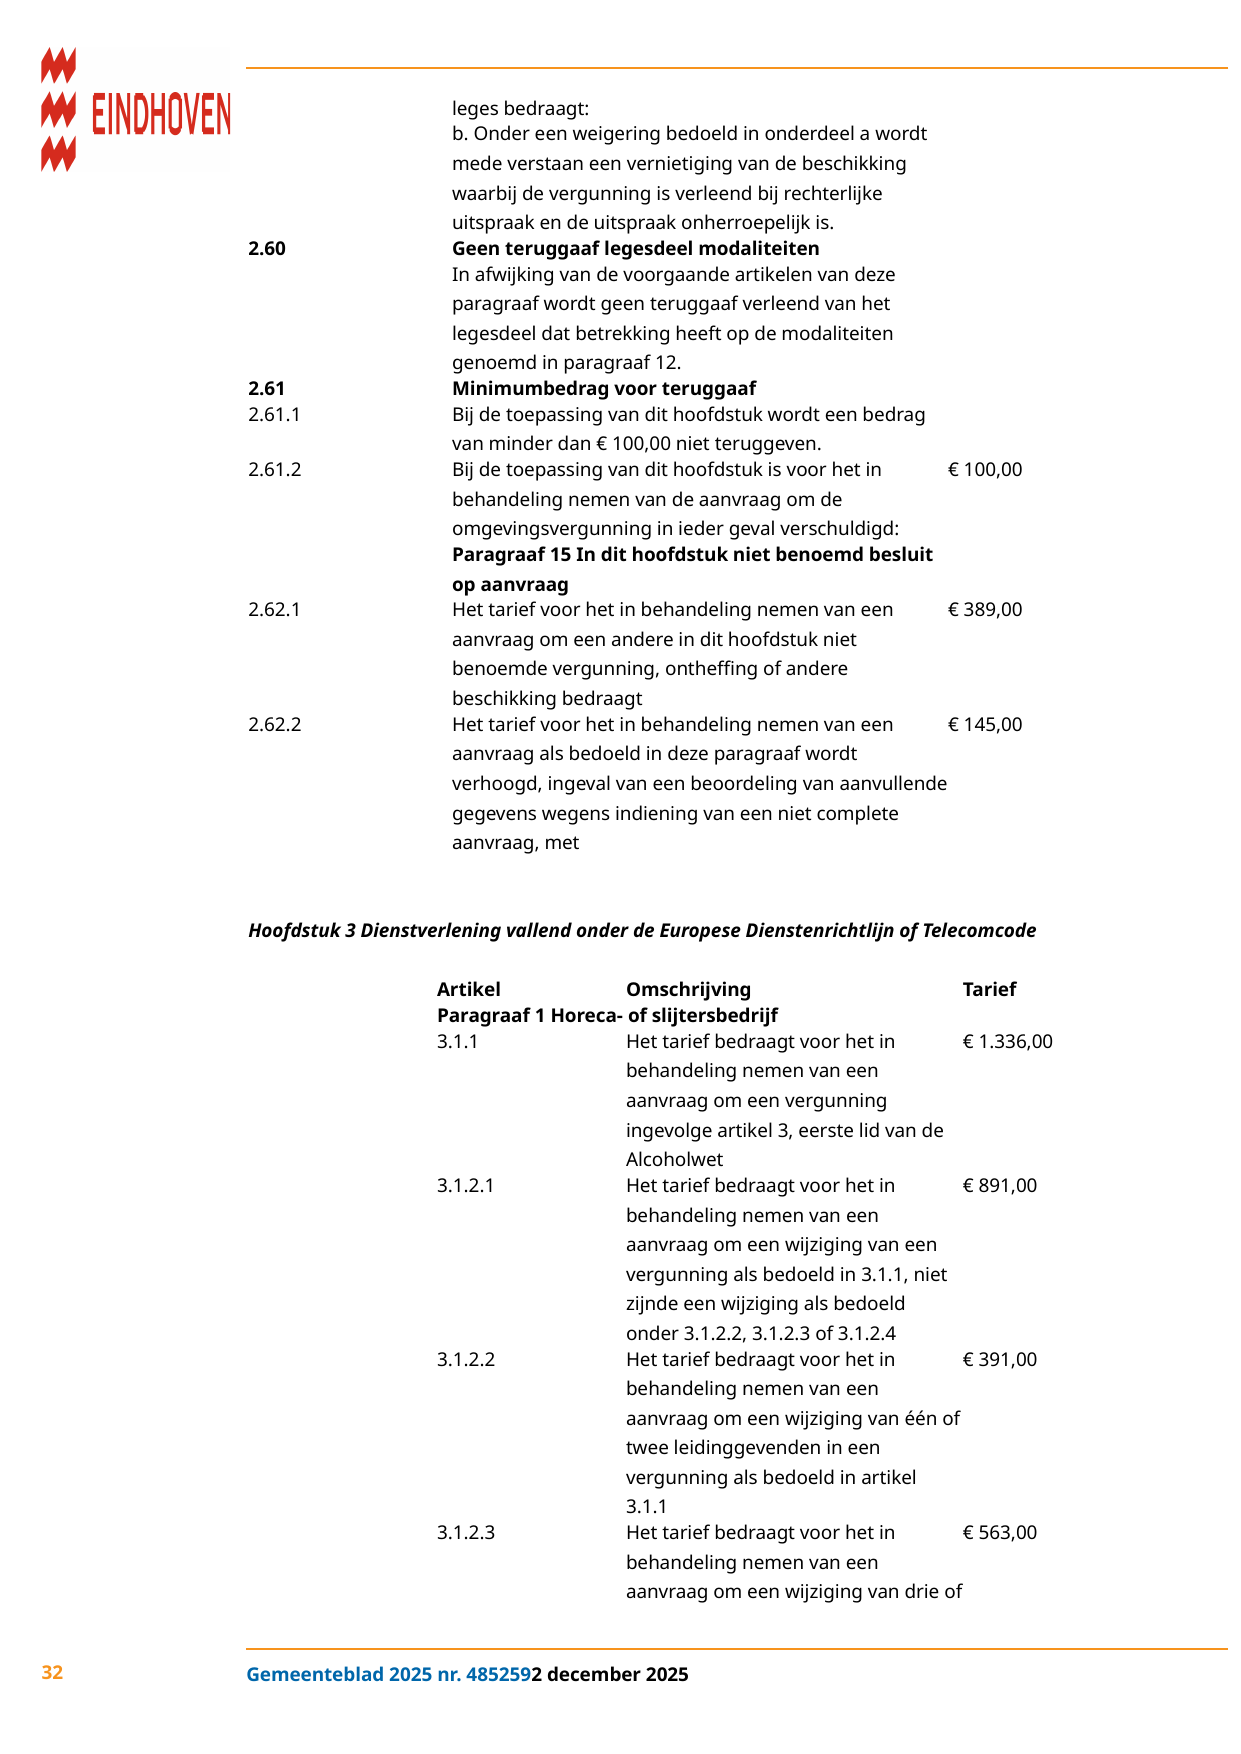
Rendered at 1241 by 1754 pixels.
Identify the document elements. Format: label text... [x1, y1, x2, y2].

table_cell [248, 261, 452, 375]
table_cell € 389,00 [948, 596, 1152, 711]
table_cell Het tarief bedraagt voor het in behandeling nemen van een aanvraag om een wijziging van drie of [626, 1520, 963, 1604]
table_cell [948, 235, 1152, 261]
picture [41, 47, 231, 172]
table_cell [248, 121, 452, 235]
table_cell [248, 1172, 437, 1346]
table_cell Het tarief bedraagt voor het in behandeling nemen van een aanvraag om een wijziging van een vergunning als bedoeld in 3.1.1, niet zijnde een wijziging als bedoeld onder 3.1.2.2, 3.1.2.3 of 3.1.2.4 [626, 1172, 963, 1346]
table_cell [248, 1028, 437, 1172]
table_cell € 145,00 [948, 711, 1152, 855]
table_cell Bij de toepassing van dit hoofdstuk wordt een bedrag van minder dan € 100,00 niet teruggeven. [452, 401, 948, 456]
table_header [248, 977, 437, 1002]
table_cell 3.1.2.1 [437, 1172, 626, 1346]
table_cell Geen teruggaaf legesdeel modaliteiten [452, 235, 948, 261]
table_cell € 563,00 [963, 1520, 1152, 1604]
table_cell 2.62.1 [248, 596, 452, 711]
table_cell [248, 95, 452, 121]
table_cell [948, 375, 1152, 401]
text Hoofdstuk 3 Dienstverlening vallend onder de Europese Dienstenrichtlijn of Telecomcode [248, 917, 1152, 943]
table_cell [948, 95, 1152, 121]
table_cell 2.62.2 [248, 711, 452, 855]
table_cell Het tarief voor het in behandeling nemen van een aanvraag om een andere in dit hoofdstuk niet benoemde vergunning, ontheffing of andere beschikking bedraagt [452, 596, 948, 711]
table_cell b. Onder een weigering bedoeld in onderdeel a wordt mede verstaan een vernietiging van de beschikking waarbij de vergunning is verleend bij rechterlijke uitspraak en de uitspraak onherroepelijk is. [452, 121, 948, 235]
table_cell Bij de toepassing van dit hoofdstuk is voor het in behandeling nemen van de aanvraag om de omgevingsvergunning in ieder geval verschuldigd: [452, 456, 948, 541]
table_cell [248, 1003, 437, 1028]
table_cell € 100,00 [948, 456, 1152, 541]
table_cell In afwijking van de voorgaande artikelen van deze paragraaf wordt geen teruggaaf verleend van het legesdeel dat betrekking heeft op de modaliteiten genoemd in paragraaf 12. [452, 261, 948, 375]
table_cell [948, 121, 1152, 235]
table_cell [948, 261, 1152, 375]
table_cell Het tarief bedraagt voor het in behandeling nemen van een aanvraag om een vergunning ingevolge artikel 3, eerste lid van de Alcoholwet [626, 1028, 963, 1172]
table_cell 2.61.2 [248, 456, 452, 541]
table_cell Paragraaf 1 Horeca- of slijtersbedrijf [437, 1003, 963, 1028]
table_cell Het tarief voor het in behandeling nemen van een aanvraag als bedoeld in deze paragraaf wordt verhoogd, ingeval van een beoordeling van aanvullende gegevens wegens indiening van een niet complete aanvraag, met [452, 711, 948, 855]
table_cell € 1.336,00 [963, 1028, 1152, 1172]
table_cell Minimumbedrag voor teruggaaf [452, 375, 948, 401]
table_header Tarief [963, 977, 1152, 1002]
table_cell 3.1.2.2 [437, 1346, 626, 1519]
table_cell [948, 401, 1152, 456]
table_cell [248, 1520, 437, 1604]
table_header Omschrijving [626, 977, 963, 1002]
table_cell 3.1.1 [437, 1028, 626, 1172]
table_cell 2.60 [248, 235, 452, 261]
table_cell 2.61.1 [248, 401, 452, 456]
table_cell Paragraaf 15 In dit hoofdstuk niet benoemd besluit op aanvraag [452, 541, 948, 596]
table_cell Het tarief bedraagt voor het in behandeling nemen van een aanvraag om een wijziging van één of twee leidinggevenden in een vergunning als bedoeld in artikel 3.1.1 [626, 1346, 963, 1519]
table_cell 3.1.2.3 [437, 1520, 626, 1604]
table_header Artikel [437, 977, 626, 1002]
table_cell € 391,00 [963, 1346, 1152, 1519]
table_cell [948, 541, 1152, 596]
table_cell 2.61 [248, 375, 452, 401]
table_cell € 891,00 [963, 1172, 1152, 1346]
table_cell leges bedraagt: [452, 95, 948, 121]
table_cell [248, 541, 452, 596]
table_cell [248, 1346, 437, 1519]
table_cell [963, 1003, 1152, 1028]
